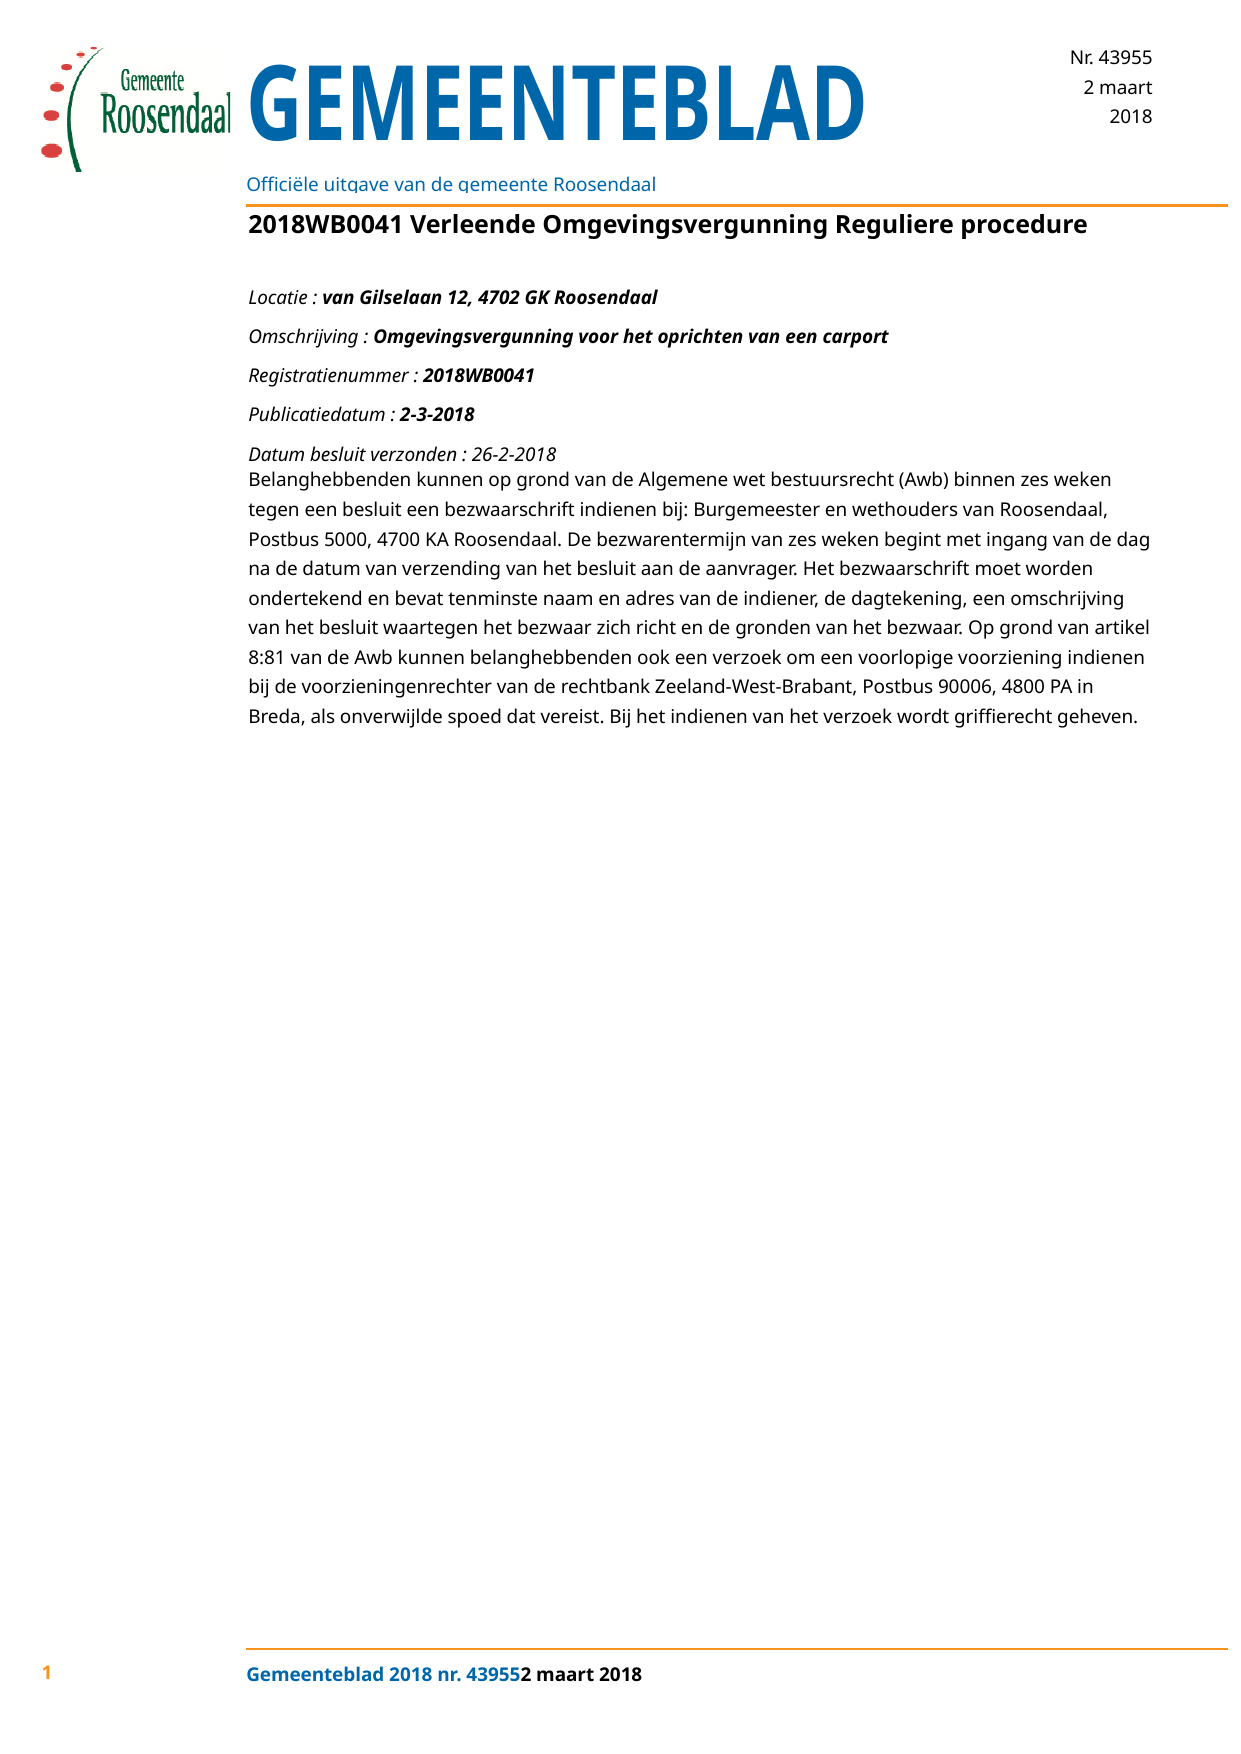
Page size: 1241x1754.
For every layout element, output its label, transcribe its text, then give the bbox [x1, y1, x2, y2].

text Locatie : van Gilselaan 12, 4702 GK Roosendaal [248, 284, 1152, 309]
text 2018WB0041 Verleende Omgevingsvergunning Reguliere procedure [248, 207, 1152, 241]
picture [41, 47, 231, 172]
text Datum besluit verzonden : 26-2-2018 [248, 441, 1152, 467]
text Registratienummer : 2018WB0041 [248, 362, 1152, 388]
text Belanghebbenden kunnen op grond van de Algemene wet bestuursrecht (Awb) binnen zes weken tegen een besluit een bezwaarschrift indienen bij: Burgemeester en wethouders van Roosendaal, Postbus 5000, 4700 KA Roosendaal. De bezwarentermijn van zes weken begint met ingang van de dag na de datum van verzending van het besluit aan de aanvrager. Het bezwaarschrift moet worden ondertekend en bevat tenminste naam en adres van de indiener, de dagtekening, een omschrijving van het besluit waartegen het bezwaar zich richt en de gronden van het bezwaar. Op grond van artikel 8:81 van de Awb kunnen belanghebbenden ook een verzoek om een voorlopige voorziening indienen bij de voorzieningenrechter van de rechtbank Zeeland-West-Brabant, Postbus 90006, 4800 PA in Breda, als onverwijlde spoed dat vereist. Bij het indienen van het verzoek wordt griffierecht geheven. [248, 467, 1152, 729]
text Publicatiedatum : 2-3-2018 [248, 402, 1152, 427]
text Omschrijving : Omgevingsvergunning voor het oprichten van een carport [248, 323, 1152, 349]
